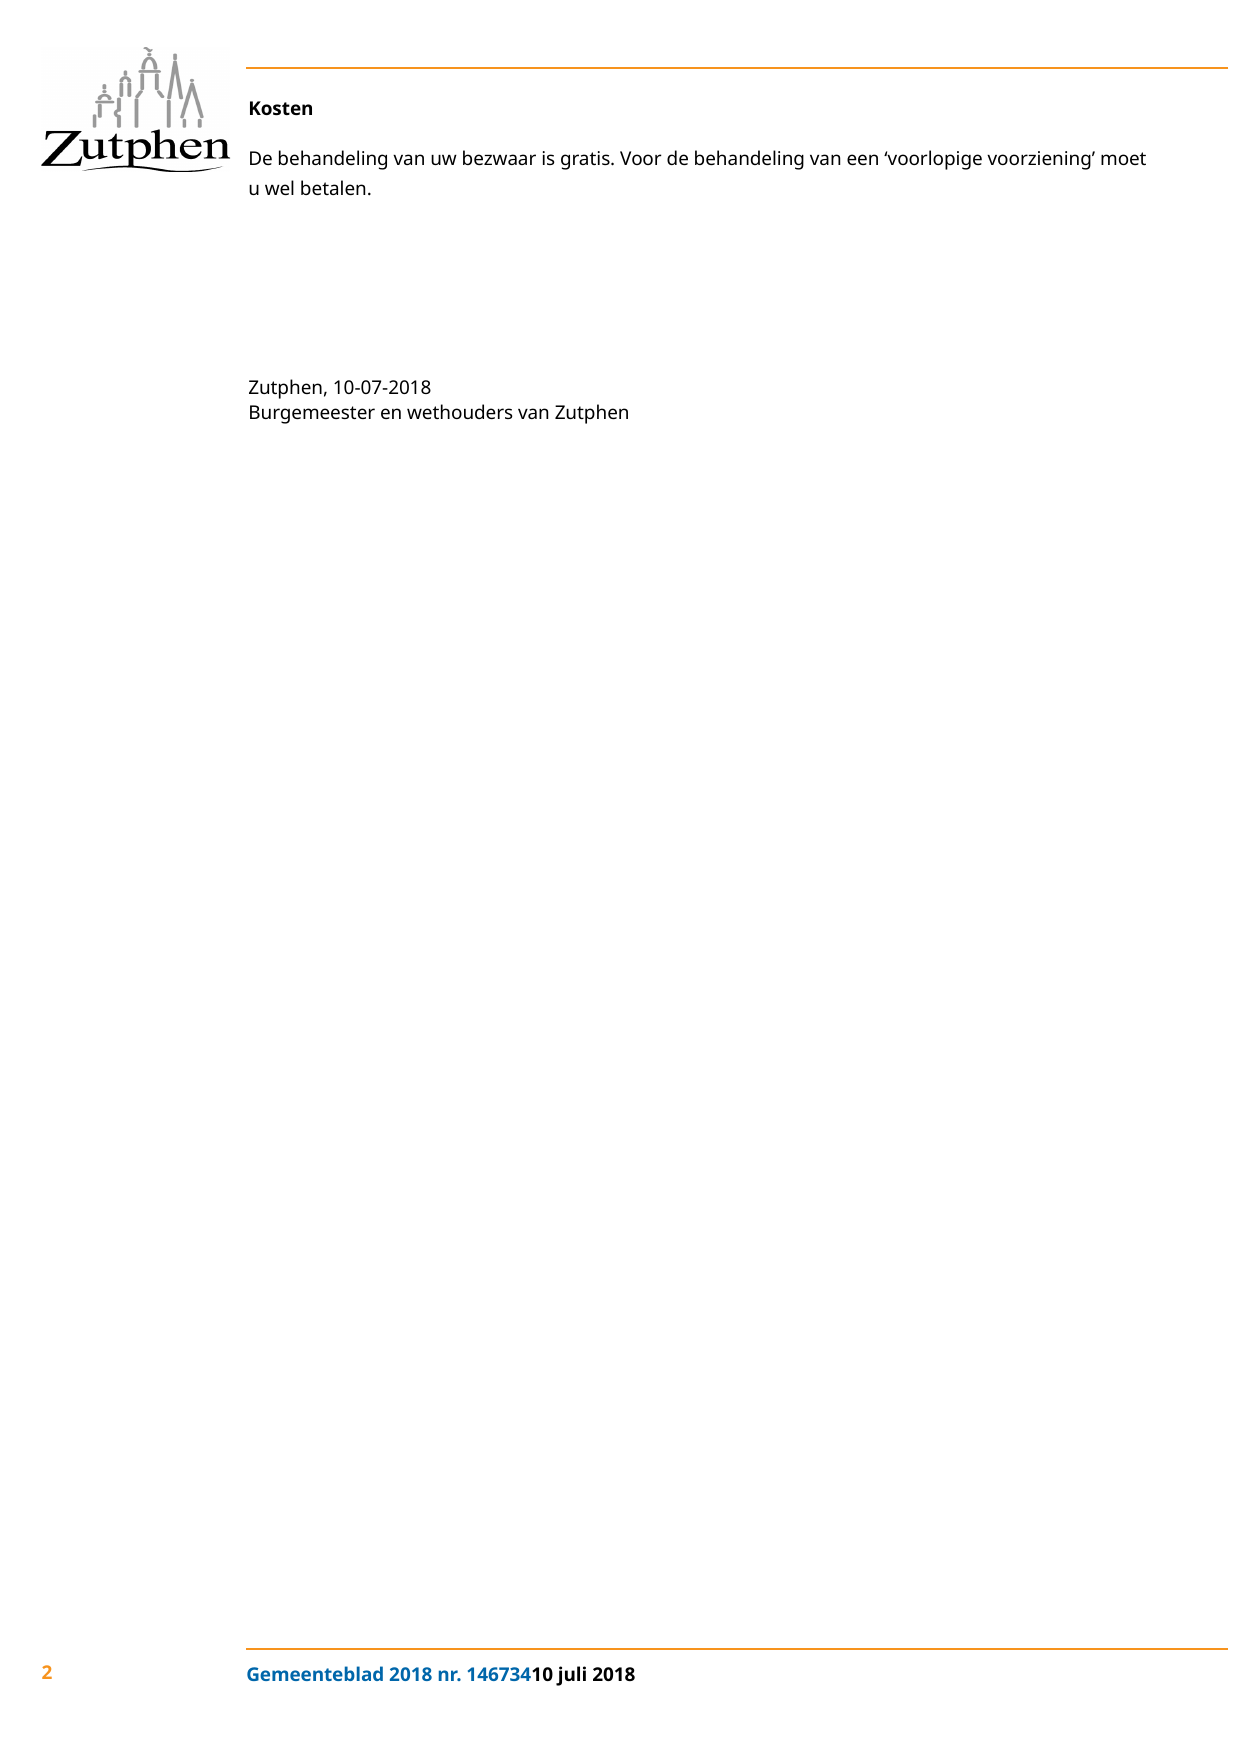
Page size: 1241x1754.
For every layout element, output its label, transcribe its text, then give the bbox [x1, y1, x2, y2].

text Burgemeester en wethouders van Zutphen [248, 399, 1152, 425]
text De behandeling van uw bezwaar is gratis. Voor de behandeling van een ‘voorlopige voorziening’ moet u wel betalen. [248, 145, 1152, 201]
picture [41, 47, 231, 172]
text Kosten [248, 95, 1152, 121]
text Zutphen, 10-07-2018 [248, 374, 1152, 399]
